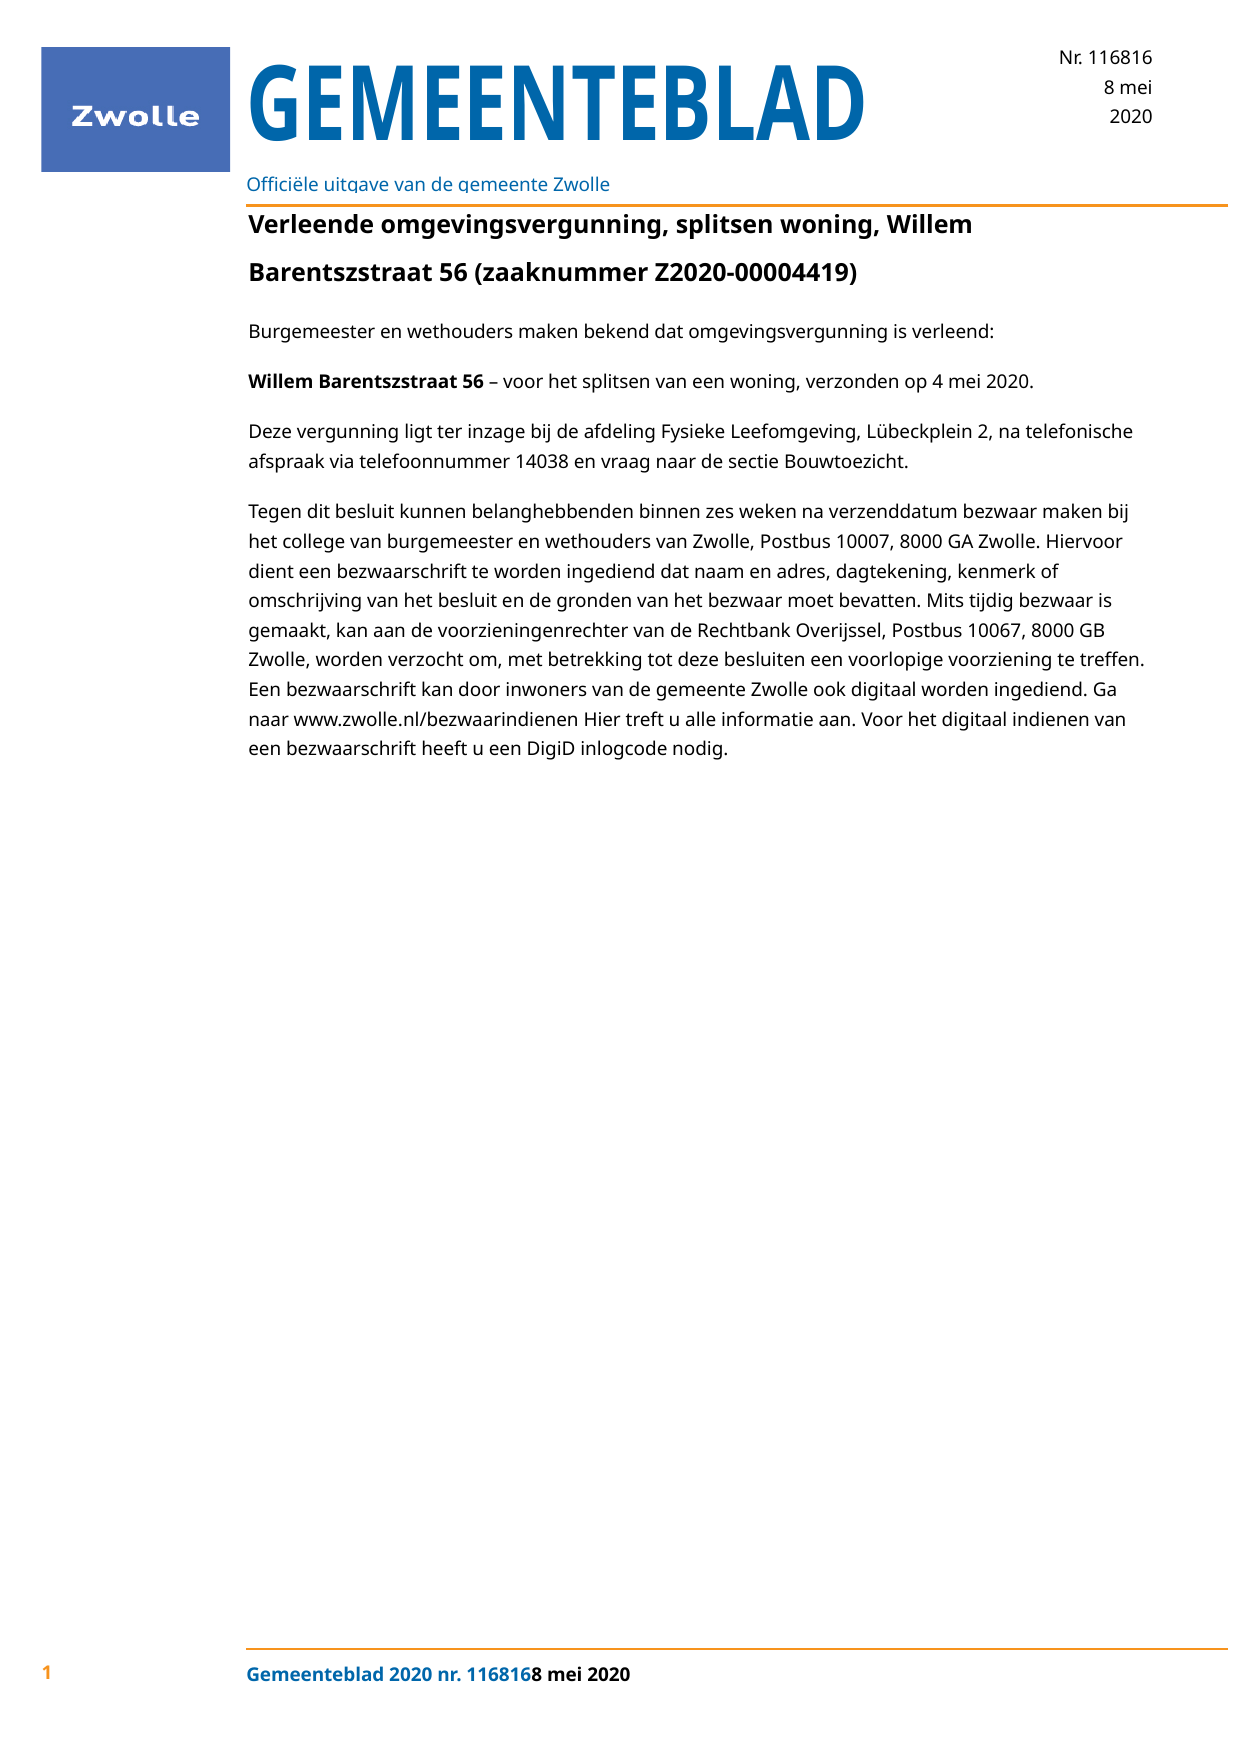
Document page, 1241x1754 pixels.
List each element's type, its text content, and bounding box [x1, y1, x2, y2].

text Verleende omgevingsvergunning, splitsen woning, Willem Barentszstraat 56 (zaaknummer Z2020-00004419) [248, 207, 1152, 288]
text Burgemeester en wethouders maken bekend dat omgevingsvergunning is verleend: [248, 318, 1152, 344]
text Deze vergunning ligt ter inzage bij de afdeling Fysieke Leefomgeving, Lübeckplein 2, na telefonische afspraak via telefoonnummer 14038 en vraag naar de sectie Bouwtoezicht. [248, 419, 1152, 474]
picture [41, 47, 231, 172]
text Willem Barentszstraat 56 – voor het splitsen van een woning, verzonden op 4 mei 2020. [248, 368, 1152, 394]
text Tegen dit besluit kunnen belanghebbenden binnen zes weken na verzenddatum bezwaar maken bij het college van burgemeester en wethouders van Zwolle, Postbus 10007, 8000 GA Zwolle. Hiervoor dient een bezwaarschrift te worden ingediend dat naam en adres, dagtekening, kenmerk of omschrijving van het besluit en de gronden van het bezwaar moet bevatten. Mits tijdig bezwaar is gemaakt, kan aan de voorzieningenrechter van de Rechtbank Overijssel, Postbus 10067, 8000 GB Zwolle, worden verzocht om, met betrekking tot deze besluiten een voorlopige voorziening te treffen. Een bezwaarschrift kan door inwoners van de gemeente Zwolle ook digitaal worden ingediend. Ga naar www.zwolle.nl/bezwaarindienen Hier treft u alle informatie aan. Voor het digitaal indienen van een bezwaarschrift heeft u een DigiD inlogcode nodig. [248, 499, 1152, 761]
